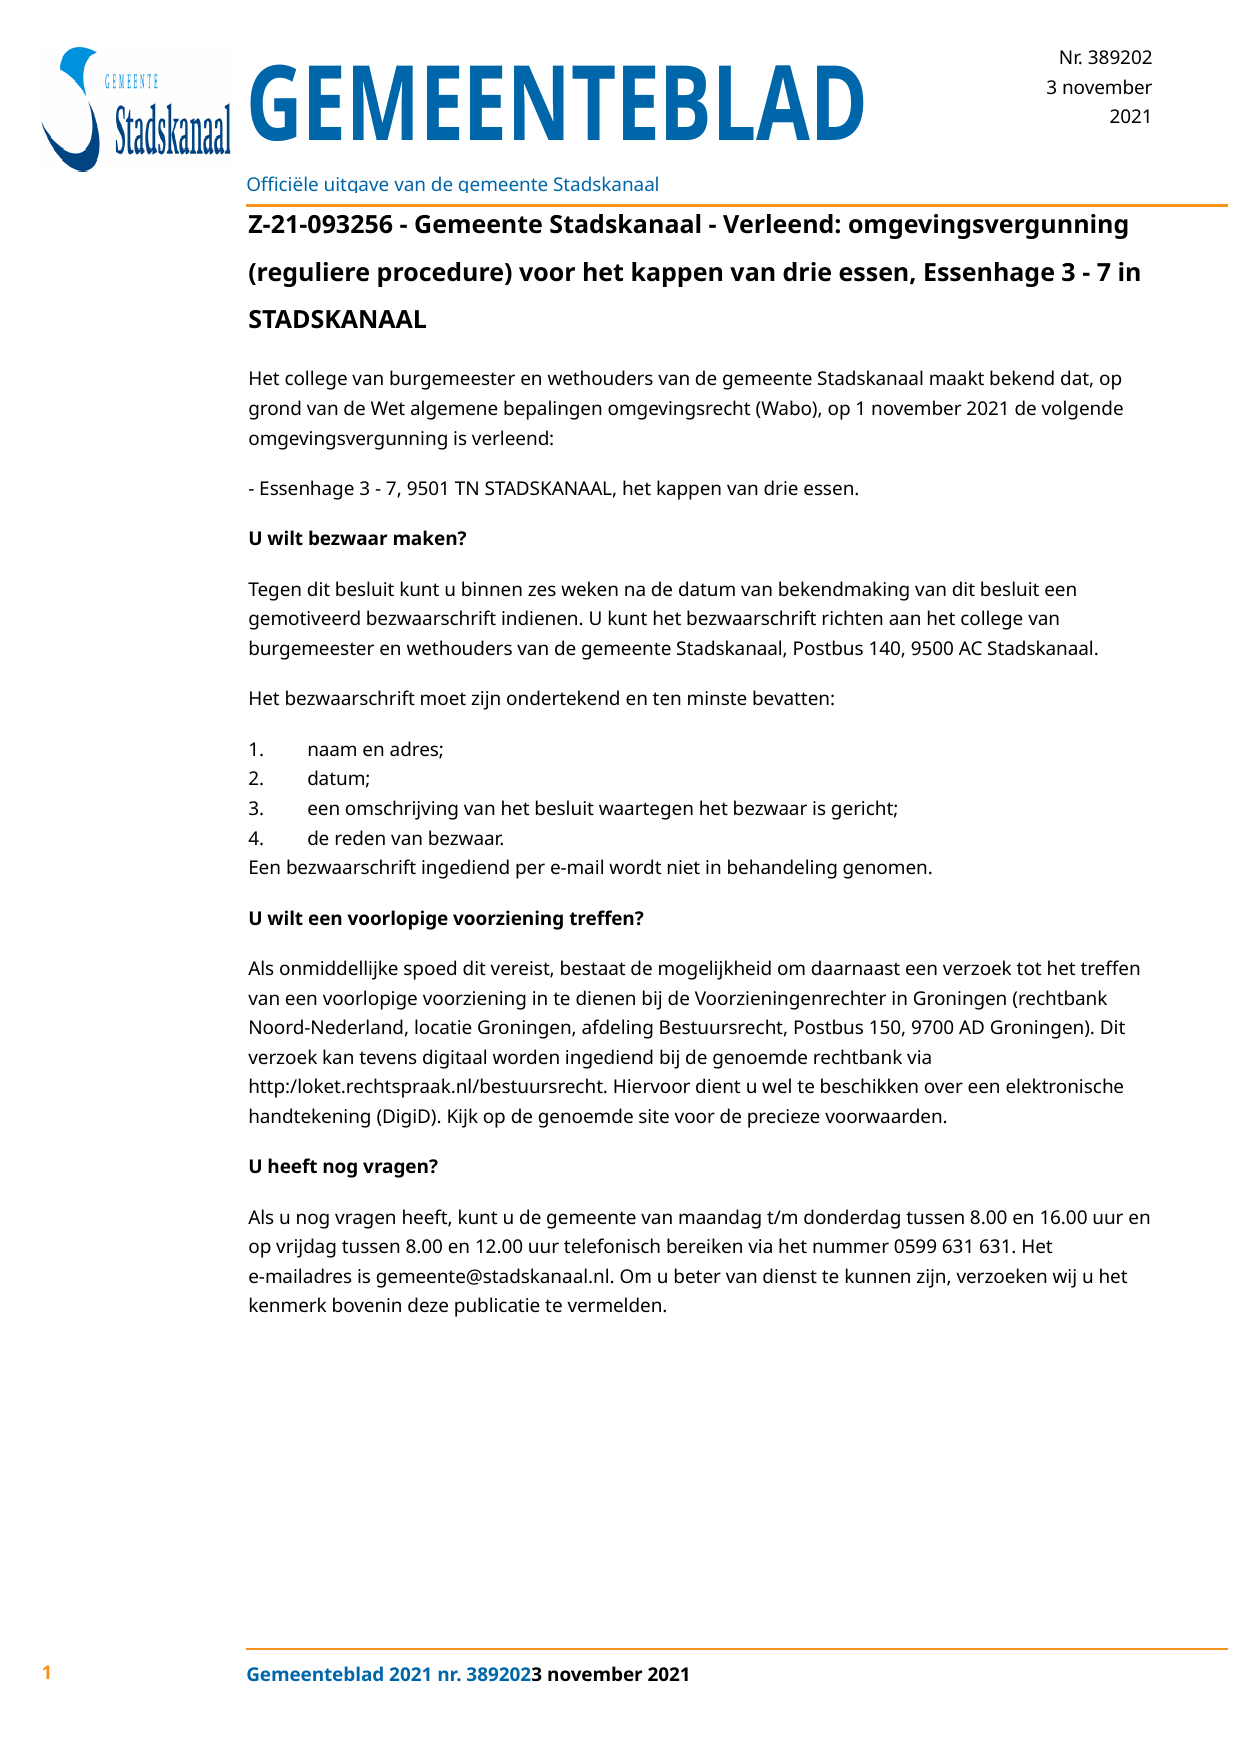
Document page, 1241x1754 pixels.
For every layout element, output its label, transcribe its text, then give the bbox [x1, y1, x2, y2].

text U heeft nog vragen? [248, 1153, 1152, 1179]
text U wilt bezwaar maken? [248, 526, 1152, 551]
text U wilt een voorlopige voorziening treffen? [248, 905, 1152, 930]
text Het college van burgemeester en wethouders van de gemeente Stadskanaal maakt bekend dat, op grond van de Wet algemene bepalingen omgevingsrecht (Wabo), op 1 november 2021 de volgende omgevingsvergunning is verleend: [248, 366, 1152, 450]
text Tegen dit besluit kunt u binnen zes weken na de datum van bekendmaking van dit besluit een gemotiveerd bezwaarschrift indienen. U kunt het bezwaarschrift richten aan het college van burgemeester en wethouders van de gemeente Stadskanaal, Postbus 140, 9500 AC Stadskanaal. [248, 576, 1152, 661]
text Z-21-093256 - Gemeente Stadskanaal - Verleend: omgevingsvergunning (reguliere procedure) voor het kappen van drie essen, Essenhage 3 - 7 in STADSKANAAL [248, 207, 1152, 336]
text Als u nog vragen heeft, kunt u de gemeente van maandag t/m donderdag tussen 8.00 en 16.00 uur en op vrijdag tussen 8.00 en 12.00 uur telefonisch bereiken via het nummer 0599 631 631. Het e‑mailadres is gemeente@stadskanaal.nl. Om u beter van dienst te kunnen zijn, verzoeken wij u het kenmerk bovenin deze publicatie te vermelden. [248, 1204, 1152, 1318]
list een omschrijving van het besluit waartegen het bezwaar is gericht; [248, 795, 1152, 821]
text Als onmiddellijke spoed dit vereist, bestaat de mogelijkheid om daarnaast een verzoek tot het treffen van een voorlopige voorziening in te dienen bij de Voorzieningenrechter in Groningen (rechtbank Noord-Nederland, locatie Groningen, afdeling Bestuursrecht, Postbus 150, 9700 AD Groningen). Dit verzoek kan tevens digitaal worden ingediend bij de genoemde rechtbank via http:/loket.rechtspraak.nl/bestuursrecht. Hiervoor dient u wel te beschikken over een elektronische handtekening (DigiD). Kijk op de genoemde site voor de precieze voorwaarden. [248, 955, 1152, 1129]
text Het bezwaarschrift moet zijn ondertekend en ten minste bevatten: [248, 686, 1152, 711]
list naam en adres; [248, 736, 1152, 762]
list datum; [248, 766, 1152, 791]
text Een bezwaarschrift ingediend per e-mail wordt niet in behandeling genomen. [248, 854, 1152, 880]
text - Essenhage 3 - 7, 9501 TN STADSKANAAL, het kappen van drie essen. [248, 475, 1152, 501]
picture [41, 47, 231, 172]
list de reden van bezwaar. [248, 825, 1152, 850]
